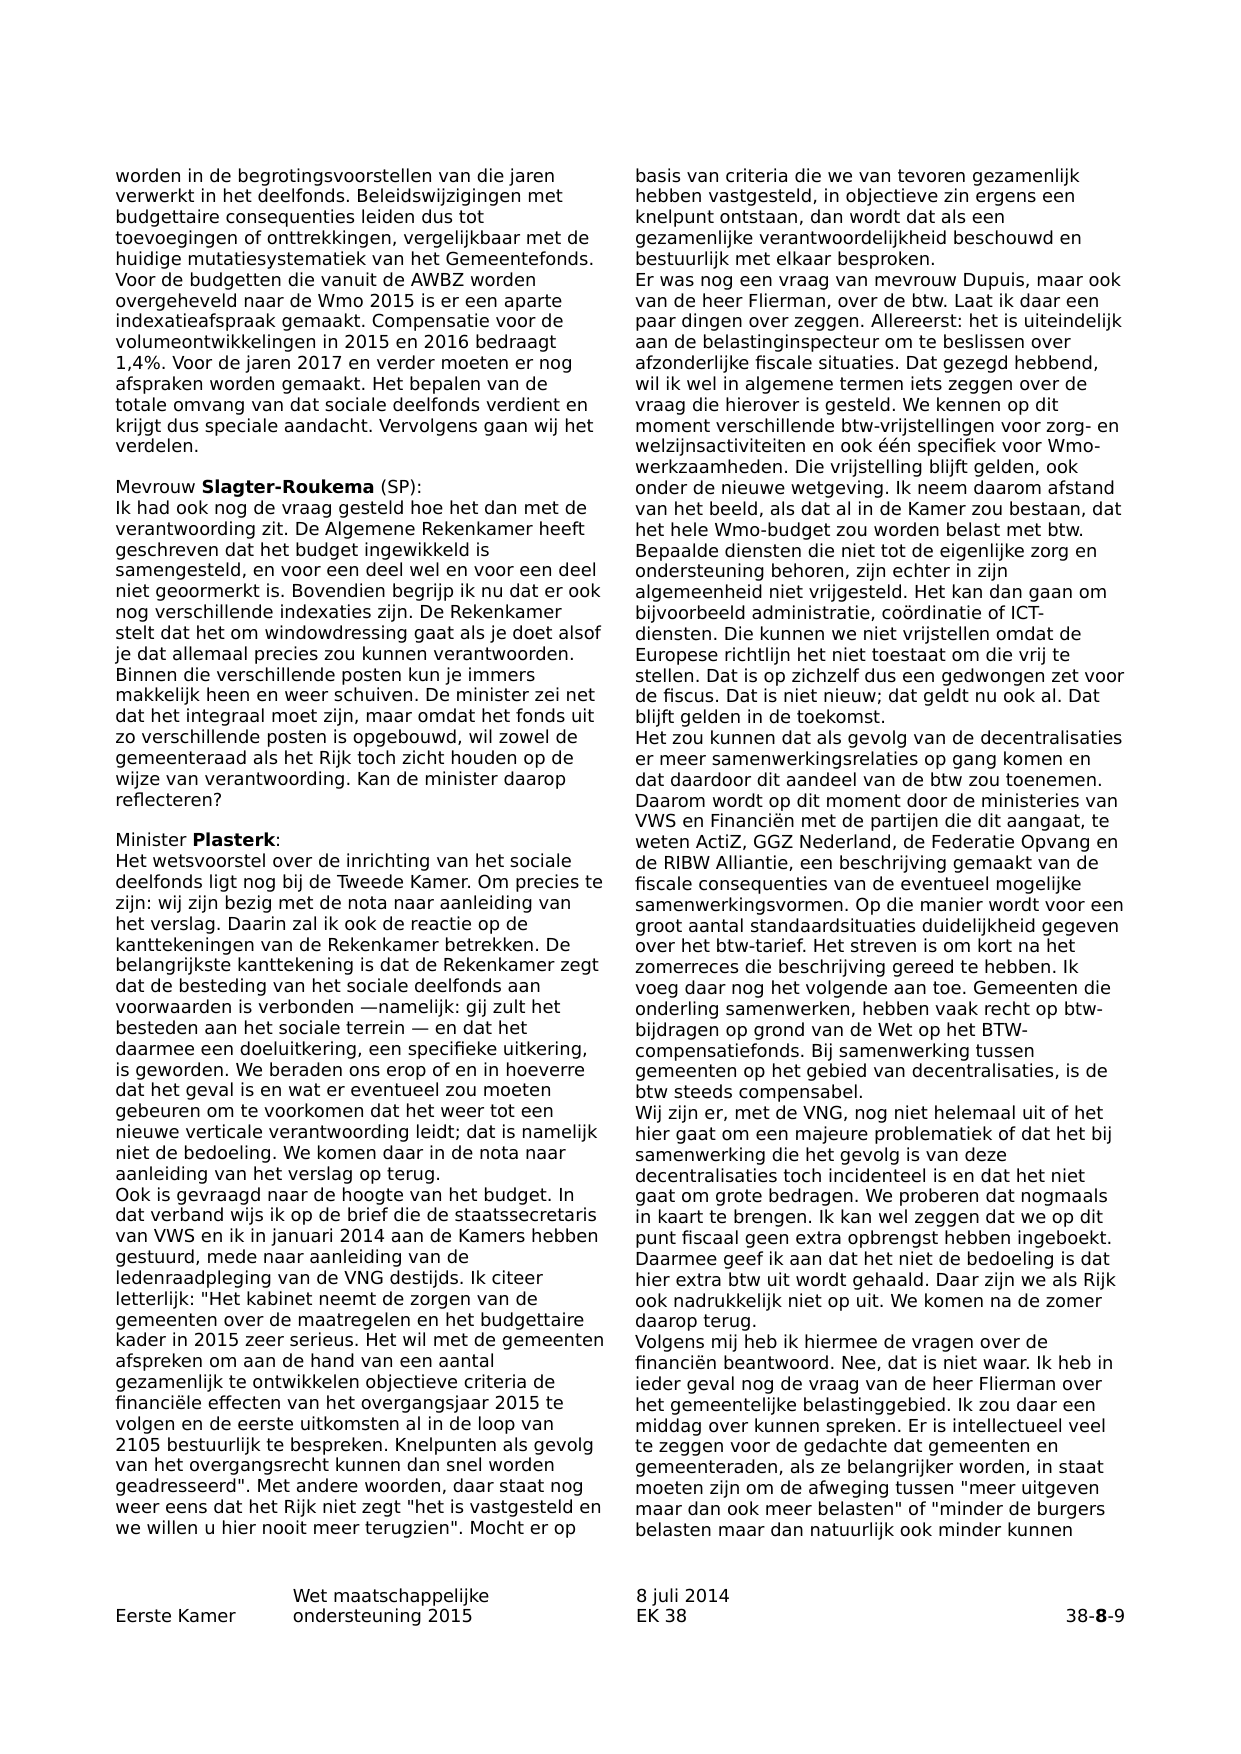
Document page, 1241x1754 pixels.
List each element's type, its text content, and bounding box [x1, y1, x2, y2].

text Minister Plasterk: [115, 830, 605, 851]
text Wij zijn er, met de VNG, nog niet helemaal uit of het hier gaat om een majeure problematiek of dat het bij samenwerking die het gevolg is van deze decentralisaties toch incidenteel is en dat het niet gaat om grote bedragen. We proberen dat nogmaals in kaart te brengen. Ik kan wel zeggen dat we op dit punt fiscaal geen extra opbrengst hebben ingeboekt. Daarmee geef ik aan dat het niet de bedoeling is dat hier extra btw uit wordt gehaald. Daar zijn we als Rijk ook nadrukkelijk niet op uit. We komen na de zomer daarop terug. [635, 1103, 1125, 1332]
text Ook is gevraagd naar de hoogte van het budget. In dat verband wijs ik op de brief die de staatssecretaris van VWS en ik in januari 2014 aan de Kamers hebben gestuurd, mede naar aanleiding van de ledenraadpleging van de VNG destijds. Ik citeer letterlijk: "Het kabinet neemt de zorgen van de gemeenten over de maatregelen en het budgettaire kader in 2015 zeer serieus. Het wil met de gemeenten afspreken om aan de hand van een aantal gezamenlijk te ontwikkelen objectieve criteria de financiële effecten van het overgangsjaar 2015 te volgen en de eerste uitkomsten al in de loop van 2105 bestuurlijk te bespreken. Knelpunten als gevolg van het overgangsrecht kunnen dan snel worden geadresseerd". Met andere woorden, daar staat nog weer eens dat het Rijk niet zegt "het is vastgesteld en we willen u hier nooit meer terugzien". Mocht er op [115, 1184, 605, 1538]
text basis van criteria die we van tevoren gezamenlijk hebben vastgesteld, in objectieve zin ergens een knelpunt ontstaan, dan wordt dat als een gezamenlijke verantwoordelijkheid beschouwd en bestuurlijk met elkaar besproken. [635, 165, 1125, 269]
text Ik had ook nog de vraag gesteld hoe het dan met de verantwoording zit. De Algemene Rekenkamer heeft geschreven dat het budget ingewikkeld is samengesteld, en voor een deel wel en voor een deel niet geoormerkt is. Bovendien begrijp ik nu dat er ook nog verschillende indexaties zijn. De Rekenkamer stelt dat het om windowdressing gaat als je doet alsof je dat allemaal precies zou kunnen verantwoorden. Binnen die verschillende posten kun je immers makkelijk heen en weer schuiven. De minister zei net dat het integraal moet zijn, maar omdat het fonds uit zo verschillende posten is opgebouwd, wil zowel de gemeenteraad als het Rijk toch zicht houden op de wijze van verantwoording. Kan de minister daarop reflecteren? [115, 498, 605, 810]
text Mevrouw Slagter-Roukema (SP): [115, 477, 605, 498]
text Het zou kunnen dat als gevolg van de decentralisaties er meer samenwerkingsrelaties op gang komen en dat daardoor dit aandeel van de btw zou toenemen. Daarom wordt op dit moment door de ministeries van VWS en Financiën met de partijen die dit aangaat, te weten ActiZ, GGZ Nederland, de Federatie Opvang en de RIBW Alliantie, een beschrijving gemaakt van de fiscale consequenties van de eventueel mogelijke samenwerkingsvormen. Op die manier wordt voor een groot aantal standaardsituaties duidelijkheid gegeven over het btw-tarief. Het streven is om kort na het zomerreces die beschrijving gereed te hebben. Ik voeg daar nog het volgende aan toe. Gemeenten die onderling samenwerken, hebben vaak recht op btw-bijdragen op grond van de Wet op het BTW-compensatiefonds. Bij samenwerking tussen gemeenten op het gebied van decentralisaties, is de btw steeds compensabel. [635, 728, 1125, 1103]
text Er was nog een vraag van mevrouw Dupuis, maar ook van de heer Flierman, over de btw. Laat ik daar een paar dingen over zeggen. Allereerst: het is uiteindelijk aan de belastinginspecteur om te beslissen over afzonderlijke fiscale situaties. Dat gezegd hebbend, wil ik wel in algemene termen iets zeggen over de vraag die hierover is gesteld. We kennen op dit moment verschillende btw-vrijstellingen voor zorg- en welzijnsactiviteiten en ook één specifiek voor Wmo-werkzaamheden. Die vrijstelling blijft gelden, ook onder de nieuwe wetgeving. Ik neem daarom afstand van het beeld, als dat al in de Kamer zou bestaan, dat het hele Wmo-budget zou worden belast met btw. Bepaalde diensten die niet tot de eigenlijke zorg en ondersteuning behoren, zijn echter in zijn algemeenheid niet vrijgesteld. Het kan dan gaan om bijvoorbeeld administratie, coördinatie of ICT-diensten. Die kunnen we niet vrijstellen omdat de Europese richtlijn het niet toestaat om die vrij te stellen. Dat is op zichzelf dus een gedwongen zet voor de fiscus. Dat is niet nieuw; dat geldt nu ook al. Dat blijft gelden in de toekomst. [635, 269, 1125, 728]
text Volgens mij heb ik hiermee de vragen over de financiën beantwoord. Nee, dat is niet waar. Ik heb in ieder geval nog de vraag van de heer Flierman over het gemeentelijke belastinggebied. Ik zou daar een middag over kunnen spreken. Er is intellectueel veel te zeggen voor de gedachte dat gemeenten en gemeenteraden, als ze belangrijker worden, in staat moeten zijn om de afweging tussen "meer uitgeven maar dan ook meer belasten" of "minder de burgers belasten maar dan natuurlijk ook minder kunnen [635, 1332, 1125, 1540]
text Het wetsvoorstel over de inrichting van het sociale deelfonds ligt nog bij de Tweede Kamer. Om precies te zijn: wij zijn bezig met de nota naar aanleiding van het verslag. Daarin zal ik ook de reactie op de kanttekeningen van de Rekenkamer betrekken. De belangrijkste kanttekening is dat de Rekenkamer zegt dat de besteding van het sociale deelfonds aan voorwaarden is verbonden —namelijk: gij zult het besteden aan het sociale terrein — en dat het daarmee een doeluitkering, een specifieke uitkering, is geworden. We beraden ons erop of en in hoeverre dat het geval is en wat er eventueel zou moeten gebeuren om te voorkomen dat het weer tot een nieuwe verticale verantwoording leidt; dat is namelijk niet de bedoeling. We komen daar in de nota naar aanleiding van het verslag op terug. [115, 851, 605, 1184]
text worden in de begrotingsvoorstellen van die jaren verwerkt in het deelfonds. Beleidswijzigingen met budgettaire consequenties leiden dus tot toevoegingen of onttrekkingen, vergelijkbaar met de huidige mutatiesystematiek van het Gemeentefonds. Voor de budgetten die vanuit de AWBZ worden overgeheveld naar de Wmo 2015 is er een aparte indexatieafspraak gemaakt. Compensatie voor de volumeontwikkelingen in 2015 en 2016 bedraagt 1,4%. Voor de jaren 2017 en verder moeten er nog afspraken worden gemaakt. Het bepalen van de totale omvang van dat sociale deelfonds verdient en krijgt dus speciale aandacht. Vervolgens gaan wij het verdelen. [115, 165, 605, 457]
